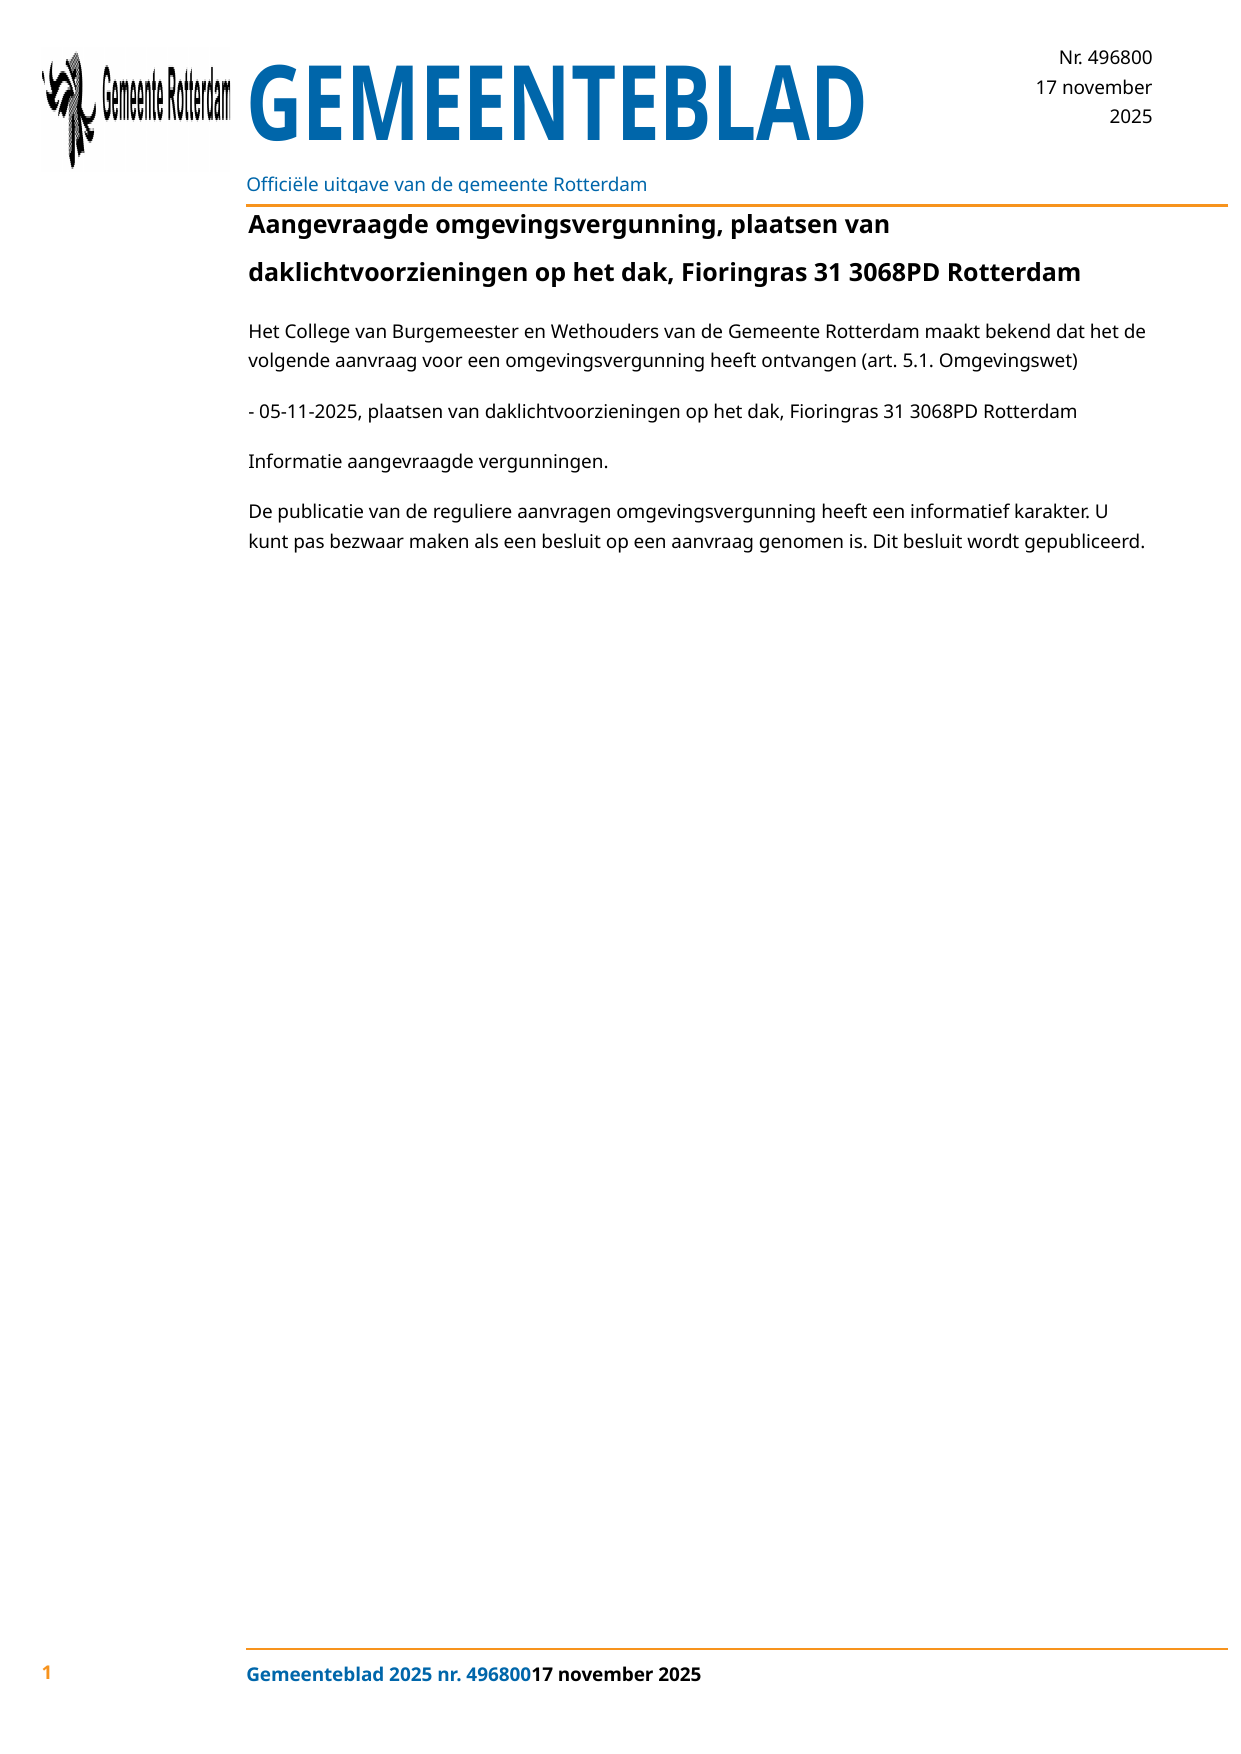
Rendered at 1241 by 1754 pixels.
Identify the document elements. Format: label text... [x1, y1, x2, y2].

text - 05-11-2025, plaatsen van daklichtvoorzieningen op het dak, Fioringras 31 3068PD Rotterdam [248, 398, 1152, 424]
picture [41, 47, 231, 172]
text Informatie aangevraagde vergunningen. [248, 448, 1152, 474]
text Het College van Burgemeester en Wethouders van de Gemeente Rotterdam maakt bekend dat het de volgende aanvraag voor een omgevingsvergunning heeft ontvangen (art. 5.1. Omgevingswet) [248, 318, 1152, 373]
text De publicatie van de reguliere aanvragen omgevingsvergunning heeft een informatief karakter. U kunt pas bezwaar maken als een besluit op een aanvraag genomen is. Dit besluit wordt gepubliceerd. [248, 499, 1152, 554]
text Aangevraagde omgevingsvergunning, plaatsen van daklichtvoorzieningen op het dak, Fioringras 31 3068PD Rotterdam [248, 207, 1152, 288]
